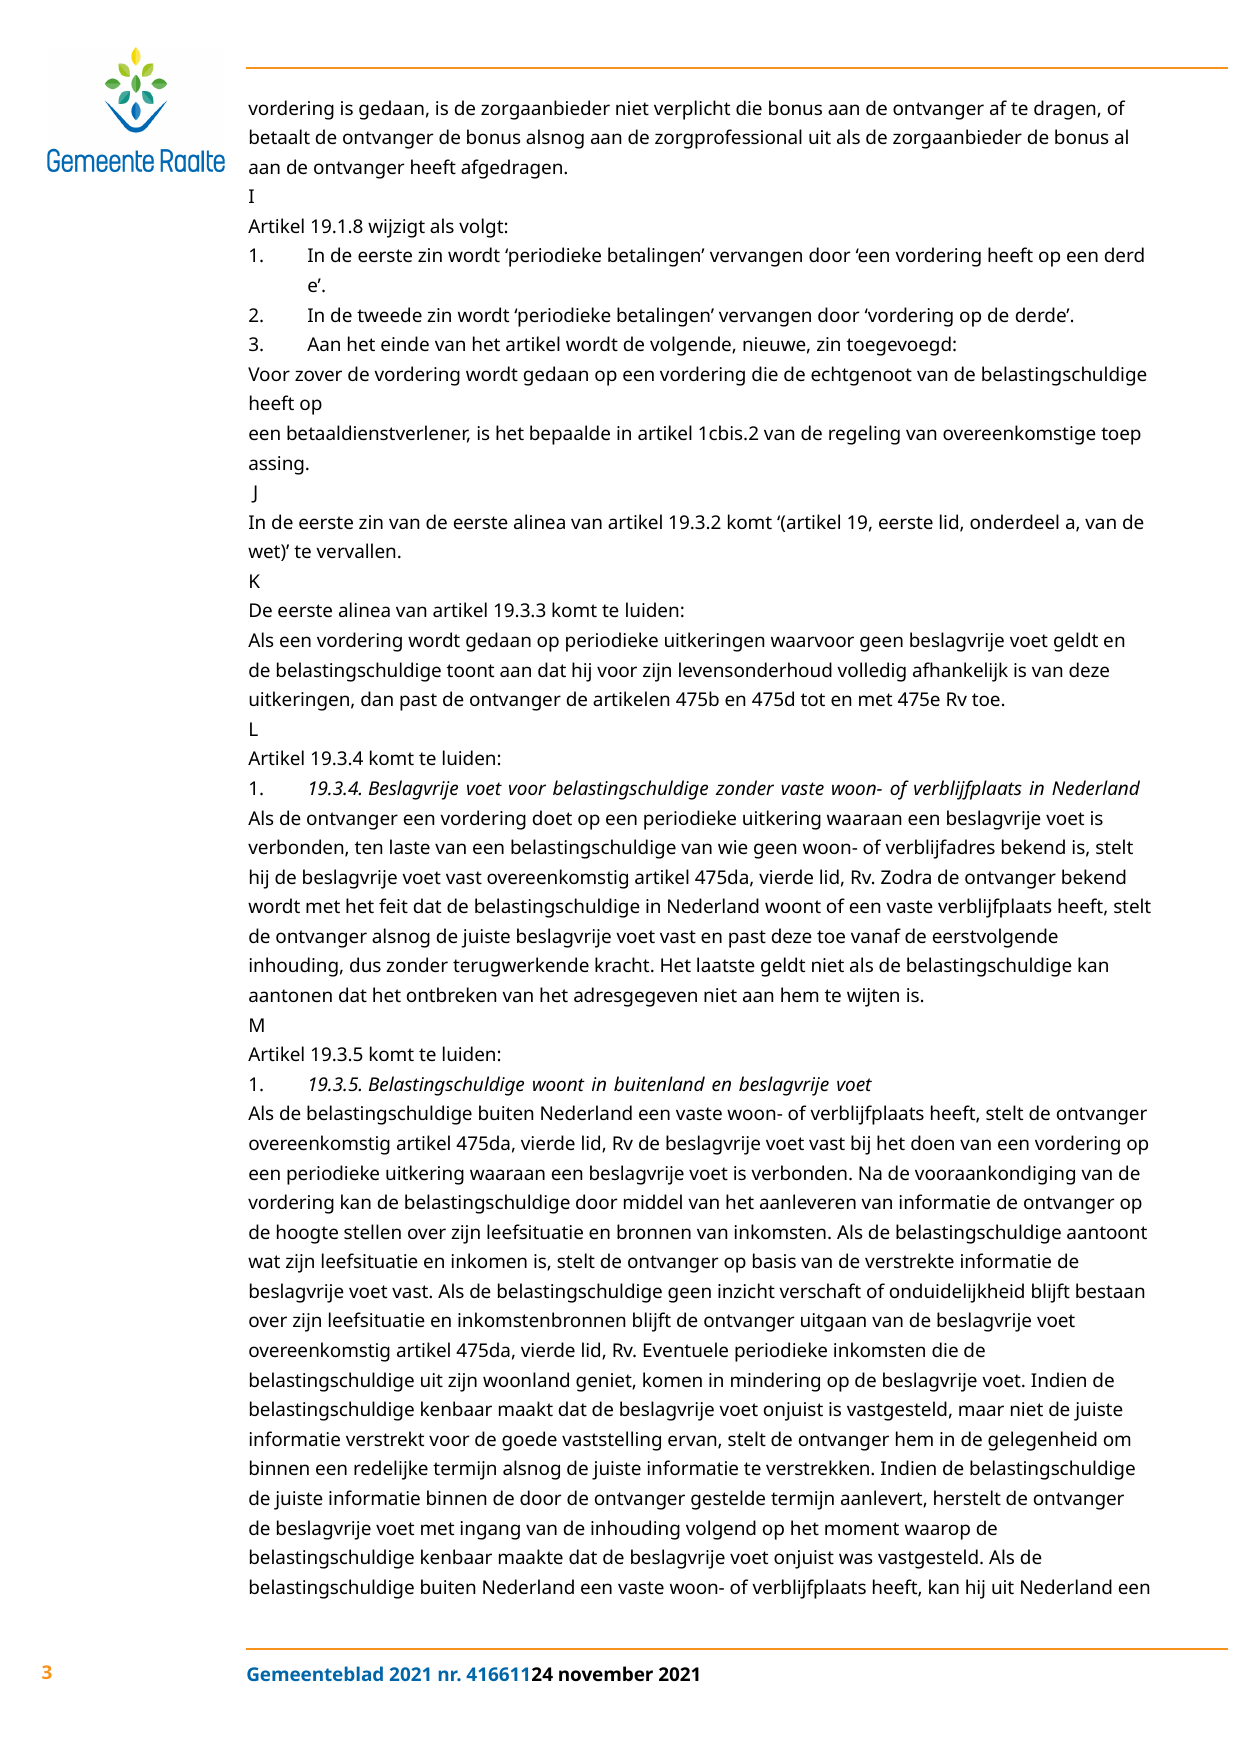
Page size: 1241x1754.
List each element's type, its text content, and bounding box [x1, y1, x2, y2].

text vordering is gedaan, is de zorgaanbieder niet verplicht die bonus aan de ontvanger af te dragen, of betaalt de ontvanger de bonus alsnog aan de zorgprofessional uit als de zorgaanbieder de bonus al aan de ontvanger heeft afgedragen. [248, 95, 1152, 180]
text Voor zover de vordering wordt gedaan op een vordering die de echtgenoot van de belastingschuldige heeft op een betaaldienstverlener, is het bepaalde in artikel 1cbis.2 van de regeling van overeenkomstige toepassing. [248, 361, 1152, 476]
text In de eerste zin van de eerste alinea van artikel 19.3.2 komt ‘(artikel 19, eerste lid, onderdeel a, van de wet)’ te vervallen. [248, 509, 1152, 564]
text I [248, 183, 1152, 209]
text K [248, 568, 1152, 594]
text M [248, 1012, 1152, 1038]
text J [248, 479, 1152, 505]
text Als de belastingschuldige buiten Nederland een vaste woon- of verblijfplaats heeft, stelt de ontvanger overeenkomstig artikel 475da, vierde lid, Rv de beslagvrije voet vast bij het doen van een vordering op een periodieke uitkering waaraan een beslagvrije voet is verbonden. Na de vooraankondiging van de vordering kan de belastingschuldige door middel van het aanleveren van informatie de ontvanger op de hoogte stellen over zijn leefsituatie en bronnen van inkomsten. Als de belastingschuldige aantoont wat zijn leefsituatie en inkomen is, stelt de ontvanger op basis van de verstrekte informatie de beslagvrije voet vast. Als de belastingschuldige geen inzicht verschaft of onduidelijkheid blijft bestaan over zijn leefsituatie en inkomstenbronnen blijft de ontvanger uitgaan van de beslagvrije voet overeenkomstig artikel 475da, vierde lid, Rv. Eventuele periodieke inkomsten die de belastingschuldige uit zijn woonland geniet, komen in mindering op de beslagvrije voet. Indien de belastingschuldige kenbaar maakt dat de beslagvrije voet onjuist is vastgesteld, maar niet de juiste informatie verstrekt voor de goede vaststelling ervan, stelt de ontvanger hem in de gelegenheid om binnen een redelijke termijn alsnog de juiste informatie te verstrekken. Indien de belastingschuldige de juiste informatie binnen de door de ontvanger gestelde termijn aanlevert, herstelt de ontvanger de beslagvrije voet met ingang van de inhouding volgend op het moment waarop de belastingschuldige kenbaar maakte dat de beslagvrije voet onjuist was vastgesteld. Als de belastingschuldige buiten Nederland een vaste woon- of verblijfplaats heeft, kan hij uit Nederland een [248, 1101, 1152, 1600]
text De eerste alinea van artikel 19.3.3 komt te luiden: [248, 598, 1152, 623]
text Artikel 19.1.8 wijzigt als volgt: [248, 213, 1152, 239]
list In de eerste zin wordt ‘periodieke betalingen’ vervangen door ‘een vordering heeft op een derde’. [248, 243, 1152, 298]
list 19.3.4. Beslagvrije voet voor belastingschuldige zonder vaste woon- of verblijfplaats in Nederland [248, 775, 1152, 801]
list 19.3.5. Belastingschuldige woont in buitenland en beslagvrije voet [248, 1071, 1152, 1097]
text Artikel 19.3.5 komt te luiden: [248, 1041, 1152, 1067]
text Artikel 19.3.4 komt te luiden: [248, 746, 1152, 771]
text Als een vordering wordt gedaan op periodieke uitkeringen waarvoor geen beslagvrije voet geldt en de belastingschuldige toont aan dat hij voor zijn levensonderhoud volledig afhankelijk is van deze uitkeringen, dan past de ontvanger de artikelen 475b en 475d tot en met 475e Rv toe. [248, 627, 1152, 712]
text Als de ontvanger een vordering doet op een periodieke uitkering waaraan een beslagvrije voet is verbonden, ten laste van een belastingschuldige van wie geen woon- of verblijfadres bekend is, stelt hij de beslagvrije voet vast overeenkomstig artikel 475da, vierde lid, Rv. Zodra de ontvanger bekend wordt met het feit dat de belastingschuldige in Nederland woont of een vaste verblijfplaats heeft, stelt de ontvanger alsnog de juiste beslagvrije voet vast en past deze toe vanaf de eerstvolgende inhouding, dus zonder terugwerkende kracht. Het laatste geldt niet als de belastingschuldige kan aantonen dat het ontbreken van het adresgegeven niet aan hem te wijten is. [248, 805, 1152, 1008]
list Aan het einde van het artikel wordt de volgende, nieuwe, zin toegevoegd: [248, 331, 1152, 357]
list In de tweede zin wordt ‘periodieke betalingen’ vervangen door ‘vordering op de derde’. [248, 302, 1152, 328]
picture [41, 47, 231, 172]
text L [248, 716, 1152, 742]
